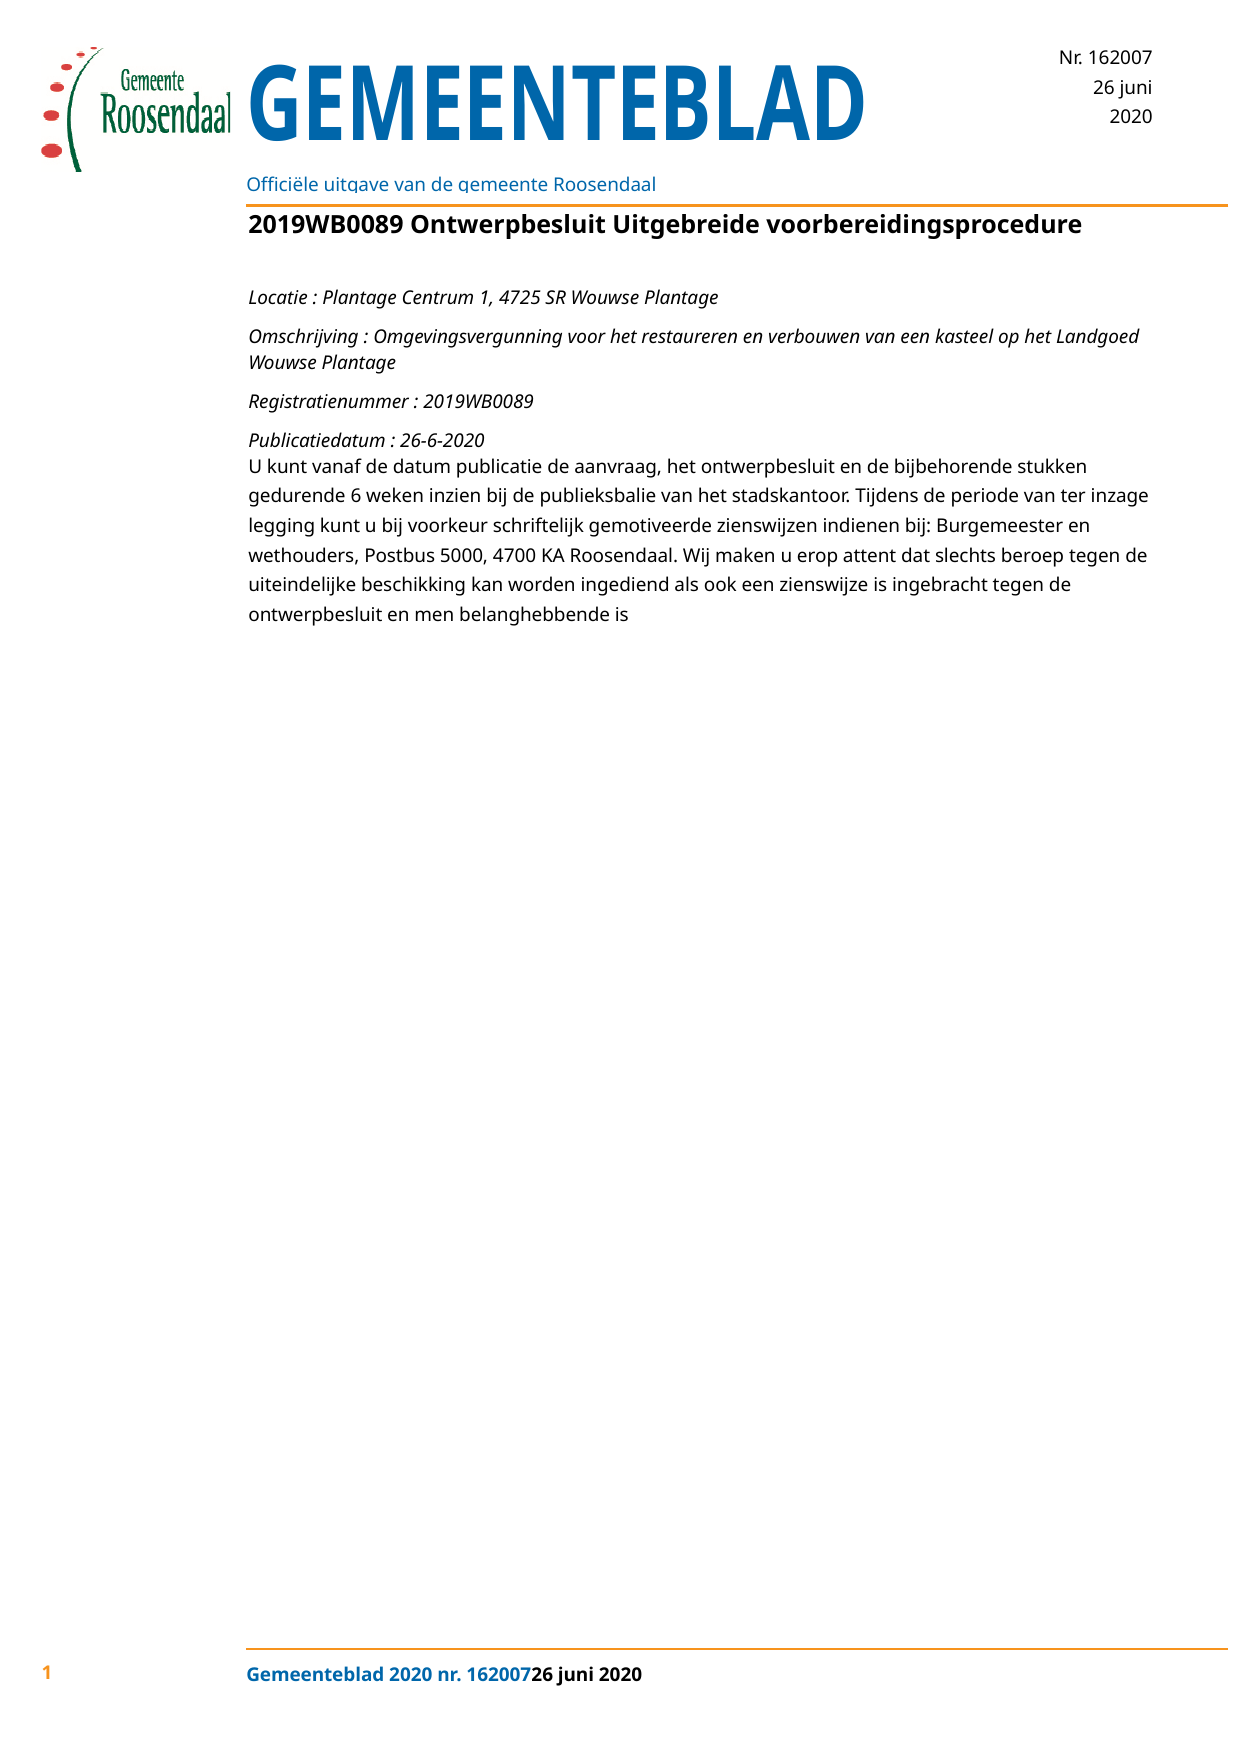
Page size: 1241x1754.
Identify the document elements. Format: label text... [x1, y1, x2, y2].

picture [41, 47, 231, 172]
text U kunt vanaf de datum publicatie de aanvraag, het ontwerpbesluit en de bijbehorende stukken gedurende 6 weken inzien bij de publieksbalie van het stadskantoor. Tijdens de periode van ter inzage legging kunt u bij voorkeur schriftelijk gemotiveerde zienswijzen indienen bij: Burgemeester en wethouders, Postbus 5000, 4700 KA Roosendaal. Wij maken u erop attent dat slechts beroep tegen de uiteindelijke beschikking kan worden ingediend als ook een zienswijze is ingebracht tegen de ontwerpbesluit en men belanghebbende is [248, 453, 1152, 627]
text Registratienummer : 2019WB0089 [248, 388, 1152, 414]
text Omschrijving : Omgevingsvergunning voor het restaureren en verbouwen van een kasteel op het Landgoed Wouwse Plantage [248, 323, 1152, 374]
text 2019WB0089 Ontwerpbesluit Uitgebreide voorbereidingsprocedure [248, 207, 1152, 241]
text Locatie : Plantage Centrum 1, 4725 SR Wouwse Plantage [248, 284, 1152, 309]
text Publicatiedatum : 26-6-2020 [248, 427, 1152, 453]
